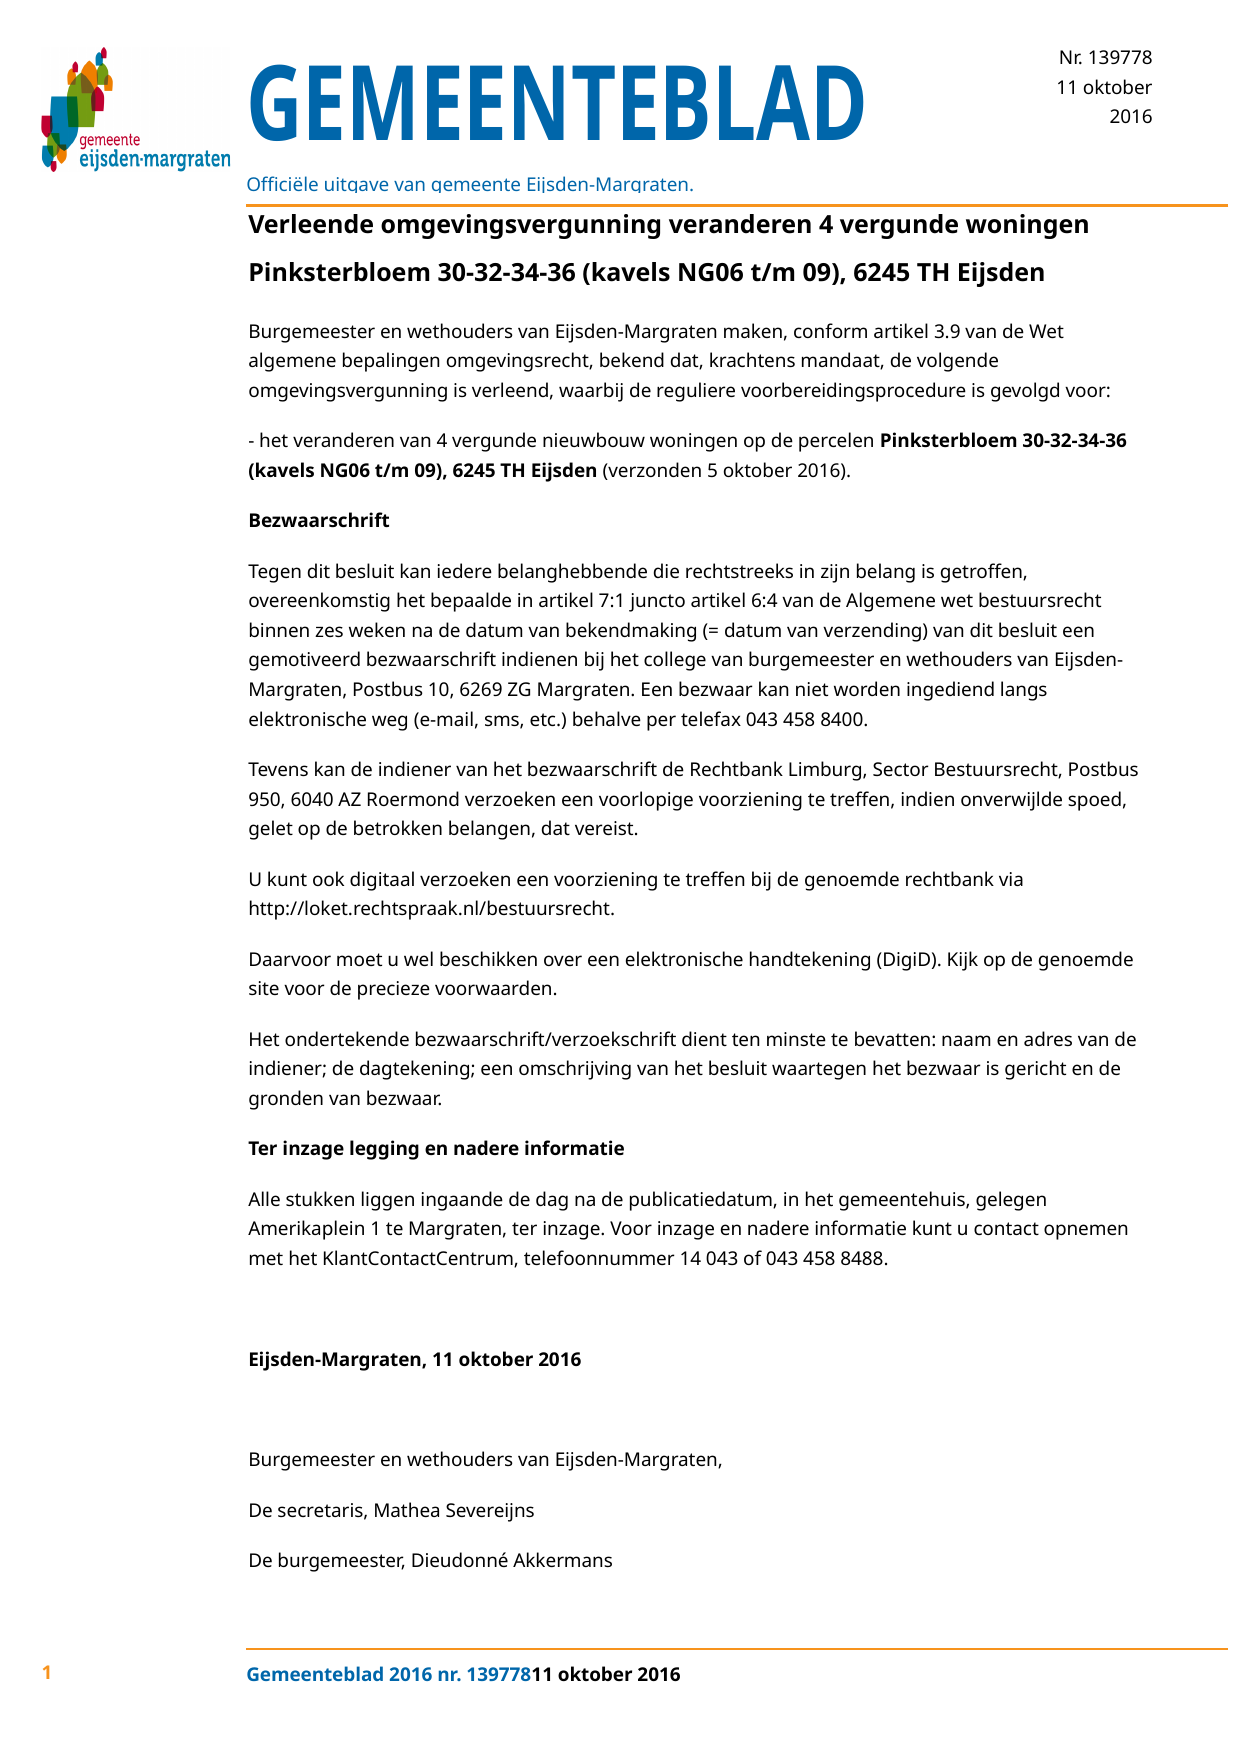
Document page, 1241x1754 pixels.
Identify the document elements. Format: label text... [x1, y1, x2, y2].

text De burgemeester, Dieudonné Akkermans [248, 1547, 1152, 1573]
text Verleende omgevingsvergunning veranderen 4 vergunde woningen Pinksterbloem 30-32-34-36 (kavels NG06 t/m 09), 6245 TH Eijsden [248, 207, 1152, 288]
text U kunt ook digitaal verzoeken een voorziening te treffen bij de genoemde rechtbank via http://loket.rechtspraak.nl/bestuursrecht. [248, 866, 1152, 921]
text Tevens kan de indiener van het bezwaarschrift de Rechtbank Limburg, Sector Bestuursrecht, Postbus 950, 6040 AZ Roermond verzoeken een voorlopige voorziening te treffen, indien onverwijlde spoed, gelet op de betrokken belangen, dat vereist. [248, 756, 1152, 841]
text Het ondertekende bezwaarschrift/verzoekschrift dient ten minste te bevatten: naam en adres van de indiener; de dagtekening; een omschrijving van het besluit waartegen het bezwaar is gericht en de gronden van bezwaar. [248, 1026, 1152, 1111]
text Ter inzage legging en nadere informatie [248, 1135, 1152, 1161]
text Daarvoor moet u wel beschikken over een elektronische handtekening (DigiD). Kijk op de genoemde site voor de precieze voorwaarden. [248, 946, 1152, 1001]
text - het veranderen van 4 vergunde nieuwbouw woningen op de percelen Pinksterbloem 30-32-34-36 (kavels NG06 t/m 09), 6245 TH Eijsden (verzonden 5 oktober 2016). [248, 427, 1152, 483]
text Alle stukken liggen ingaande de dag na de publicatiedatum, in het gemeentehuis, gelegen Amerikaplein 1 te Margraten, ter inzage. Voor inzage en nadere informatie kunt u contact opnemen met het KlantContactCentrum, telefoonnummer 14 043 of 043 458 8488. [248, 1186, 1152, 1271]
text Bezwaarschrift [248, 507, 1152, 533]
text Eijsden-Margraten, 11 oktober 2016 [248, 1346, 1152, 1372]
text Burgemeester en wethouders van Eijsden-Margraten, [248, 1447, 1152, 1472]
picture [41, 47, 231, 172]
text Burgemeester en wethouders van Eijsden-Margraten maken, conform artikel 3.9 van de Wet algemene bepalingen omgevingsrecht, bekend dat, krachtens mandaat, de volgende omgevingsvergunning is verleend, waarbij de reguliere voorbereidingsprocedure is gevolgd voor: [248, 318, 1152, 403]
text De secretaris, Mathea Severeijns [248, 1497, 1152, 1523]
text Tegen dit besluit kan iedere belanghebbende die rechtstreeks in zijn belang is getroffen, overeenkomstig het bepaalde in artikel 7:1 juncto artikel 6:4 van de Algemene wet bestuursrecht binnen zes weken na de datum van bekendmaking (= datum van verzending) van dit besluit een gemotiveerd bezwaarschrift indienen bij het college van burgemeester en wethouders van Eijsden-Margraten, Postbus 10, 6269 ZG Margraten. Een bezwaar kan niet worden ingediend langs elektronische weg (e-mail, sms, etc.) behalve per telefax 043 458 8400. [248, 558, 1152, 732]
